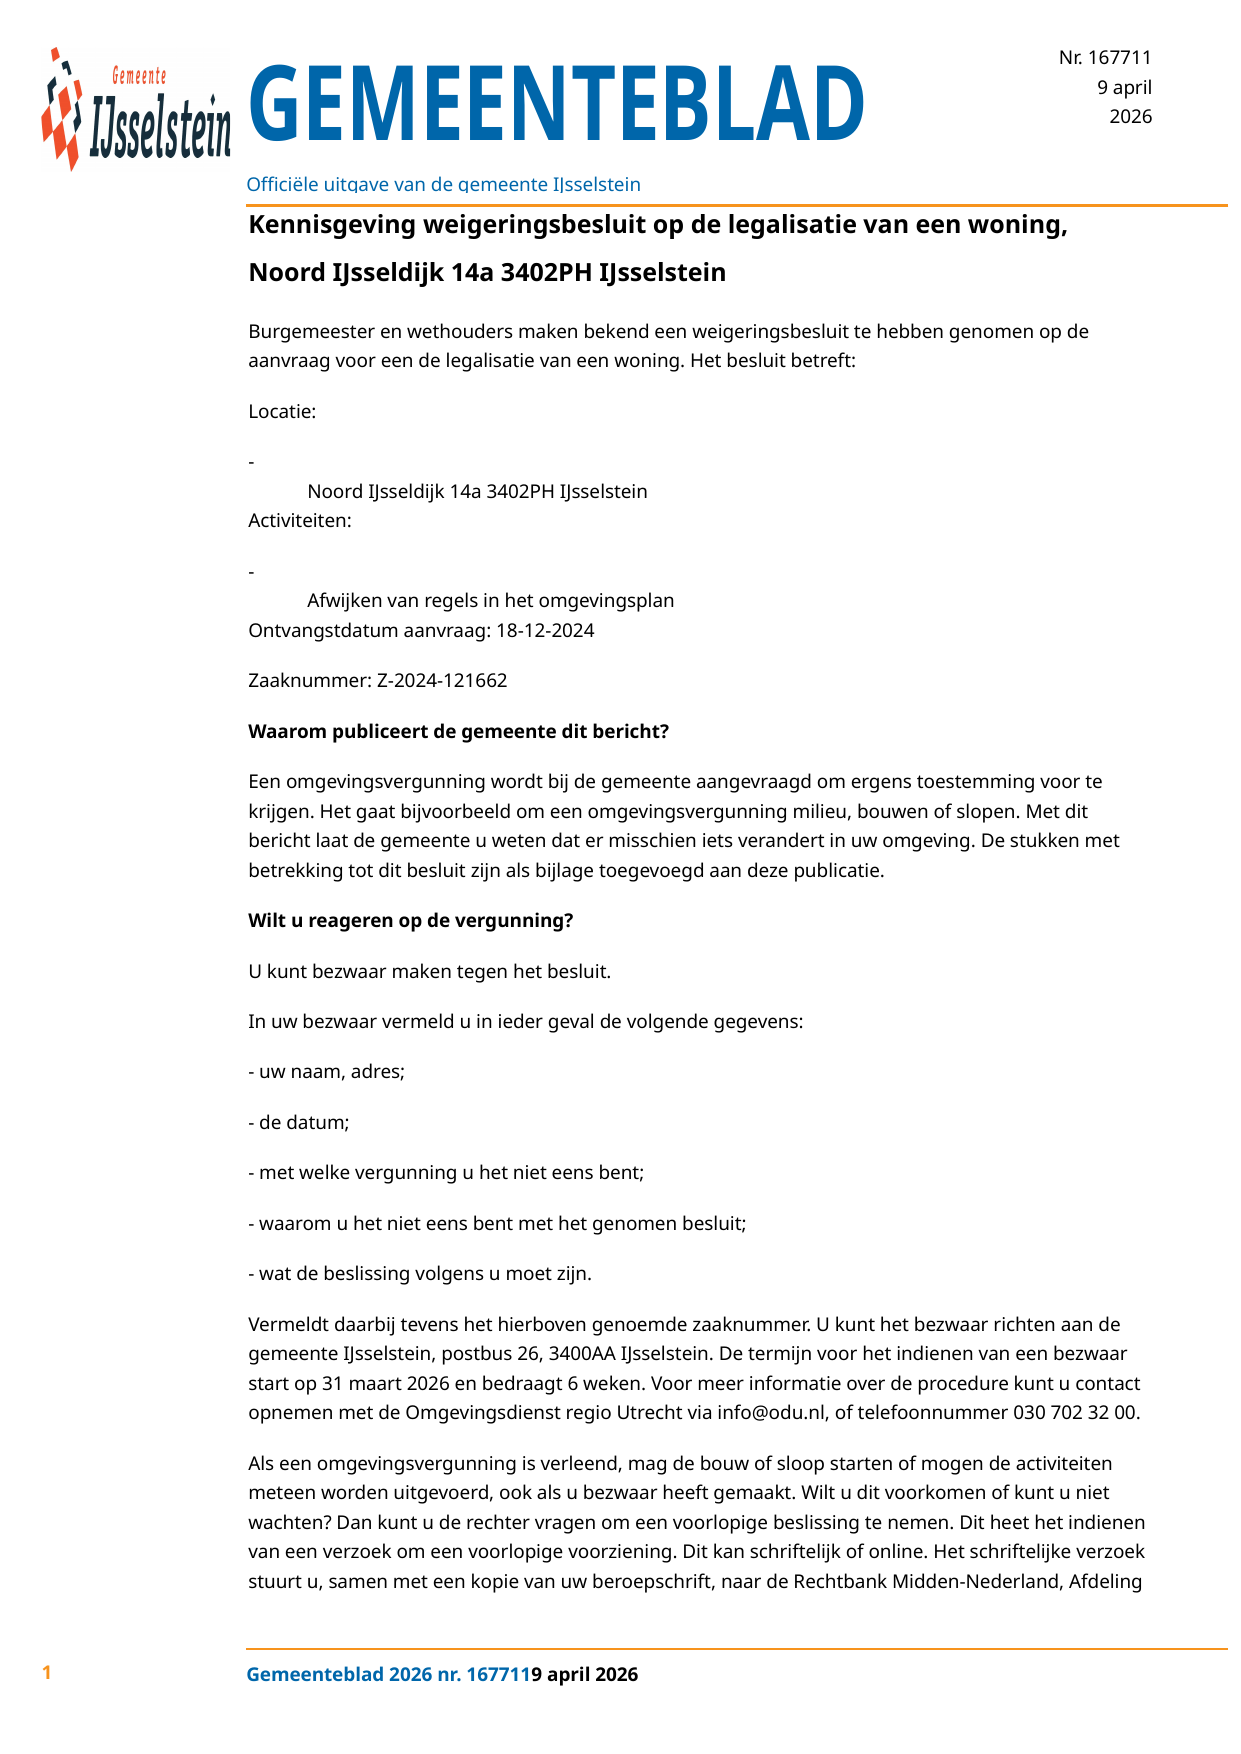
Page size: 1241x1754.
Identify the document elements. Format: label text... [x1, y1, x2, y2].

picture [41, 47, 231, 172]
text - waarom u het niet eens bent met het genomen besluit; [248, 1210, 1152, 1236]
text Als een omgevingsvergunning is verleend, mag de bouw of sloop starten of mogen de activiteiten meteen worden uitgevoerd, ook als u bezwaar heeft gemaakt. Wilt u dit voorkomen of kunt u niet wachten? Dan kunt u de rechter vragen om een voorlopige beslissing te nemen. Dit heet het indienen van een verzoek om een voorlopige voorziening. Dit kan schriftelijk of online. Het schriftelijke verzoek stuurt u, samen met een kopie van uw beroepschrift, naar de Rechtbank Midden-Nederland, Afdeling [248, 1450, 1152, 1594]
text U kunt bezwaar maken tegen het besluit. [248, 958, 1152, 984]
text Burgemeester en wethouders maken bekend een weigeringsbesluit te hebben genomen op de aanvraag voor een de legalisatie van een woning. Het besluit betreft: [248, 318, 1152, 373]
text Een omgevingsvergunning wordt bij de gemeente aangevraagd om ergens toestemming voor te krijgen. Het gaat bijvoorbeeld om een omgevingsvergunning milieu, bouwen of slopen. Met dit bericht laat de gemeente u weten dat er misschien iets verandert in uw omgeving. De stukken met betrekking tot dit besluit zijn als bijlage toegevoegd aan deze publicatie. [248, 768, 1152, 883]
text Zaaknummer: Z-2024-121662 [248, 667, 1152, 693]
text - wat de beslissing volgens u moet zijn. [248, 1260, 1152, 1286]
text Vermeldt daarbij tevens het hierboven genoemde zaaknummer. U kunt het bezwaar richten aan de gemeente IJsselstein, postbus 26, 3400AA IJsselstein. De termijn voor het indienen van een bezwaar start op 31 maart 2026 en bedraagt 6 weken. Voor meer informatie over de procedure kunt u contact opnemen met de Omgevingsdienst regio Utrecht via info@odu.nl, of telefoonnummer 030 702 32 00. [248, 1311, 1152, 1425]
text - de datum; [248, 1109, 1152, 1135]
list Noord IJsseldijk 14a 3402PH IJsselstein [248, 478, 1152, 504]
text - uw naam, adres; [248, 1059, 1152, 1084]
text - met welke vergunning u het niet eens bent; [248, 1159, 1152, 1185]
text Wilt u reageren op de vergunning? [248, 907, 1152, 933]
text Kennisgeving weigeringsbesluit op de legalisatie van een woning, Noord IJsseldijk 14a 3402PH IJsselstein [248, 207, 1152, 288]
list Afwijken van regels in het omgevingsplan [248, 587, 1152, 613]
text In uw bezwaar vermeld u in ieder geval de volgende gegevens: [248, 1008, 1152, 1034]
text Ontvangstdatum aanvraag: 18-12-2024 [248, 617, 1152, 643]
text Locatie: [248, 398, 1152, 424]
text Activiteiten: [248, 507, 1152, 533]
text Waarom publiceert de gemeente dit bericht? [248, 718, 1152, 744]
